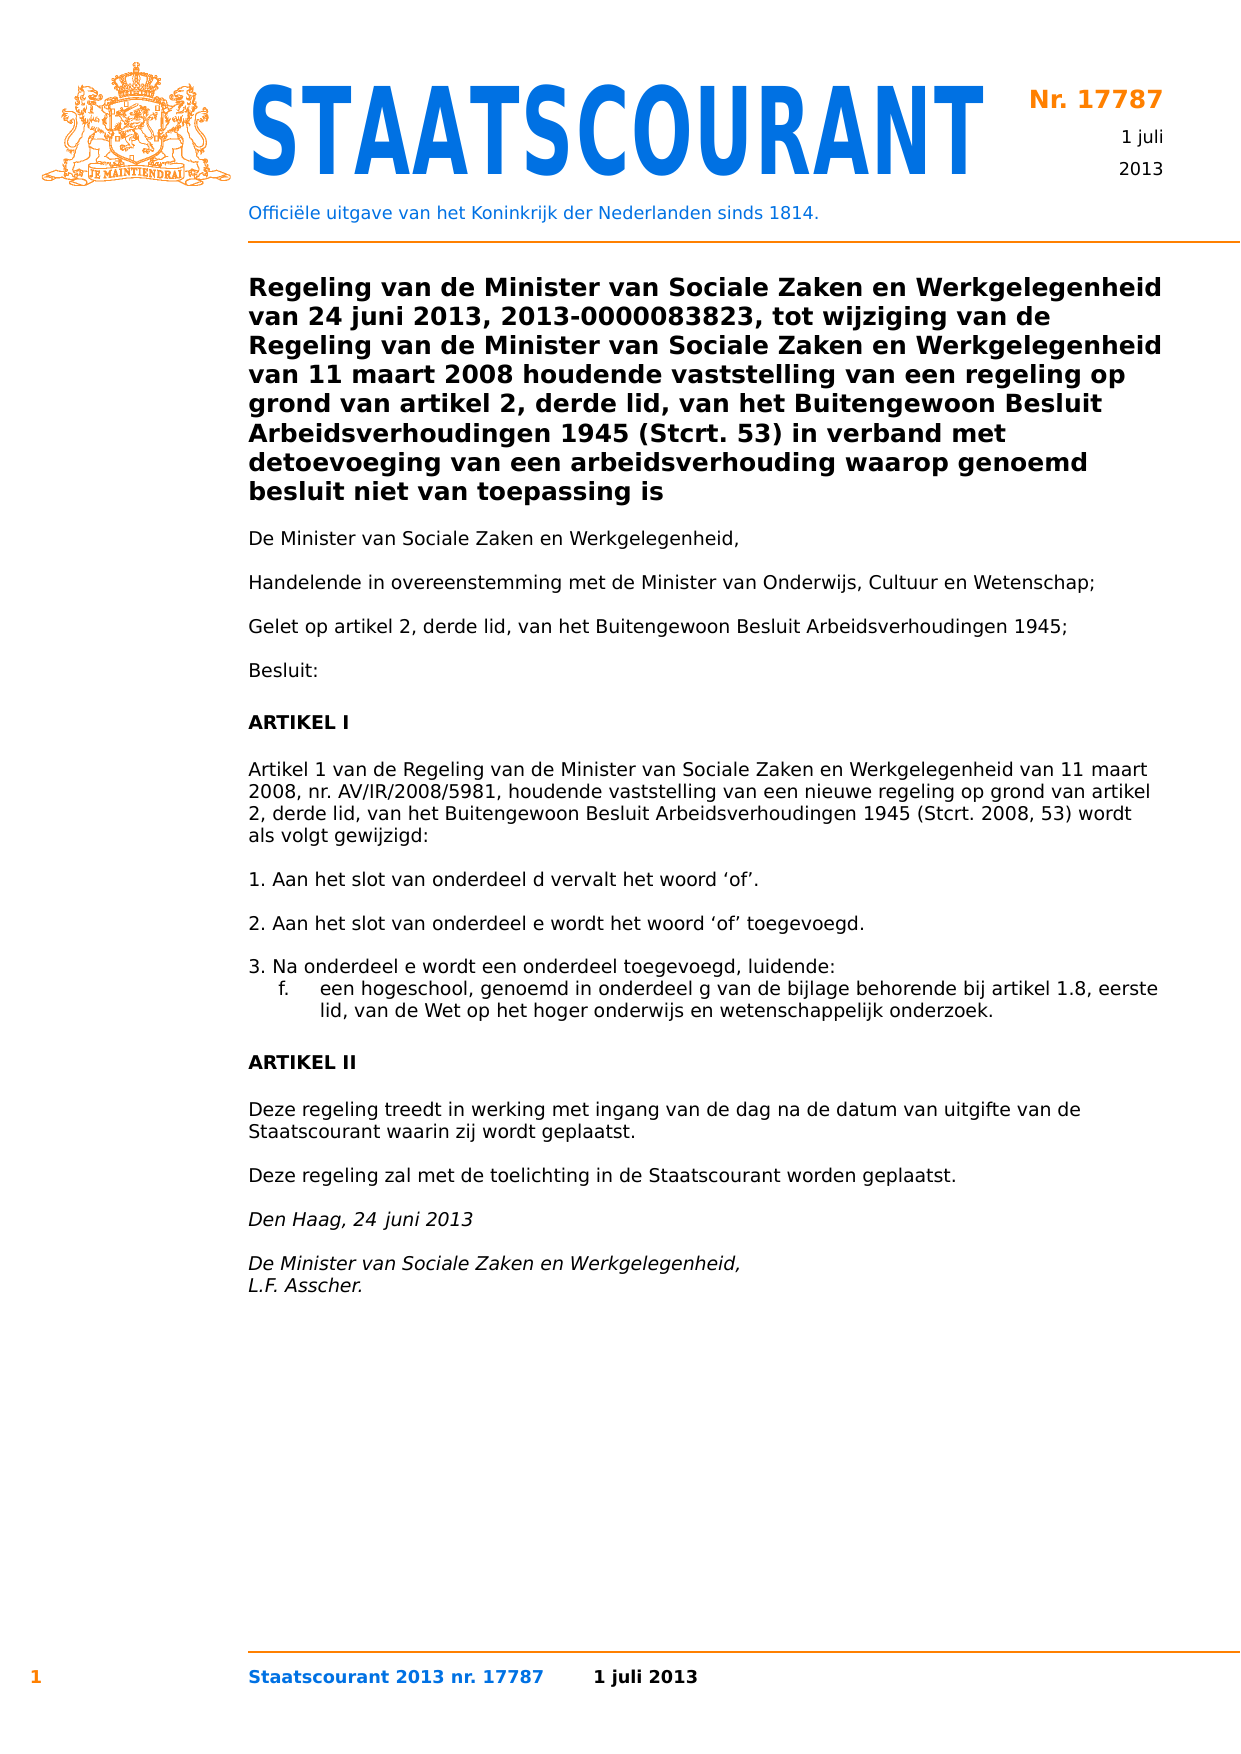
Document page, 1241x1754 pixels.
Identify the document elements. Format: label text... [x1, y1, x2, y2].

text f. een hogeschool, genoemd in onderdeel g van de bijlage behorende bij artikel 1.8, eerste lid, van de Wet op het hoger onderwijs en wetenschappelijk onderzoek. [278, 978, 1163, 1022]
subtitle ARTIKEL I [248, 712, 1163, 734]
text De Minister van Sociale Zaken en Werkgelegenheid, L.F. Asscher. [248, 1253, 1163, 1297]
text Handelende in overeenstemming met de Minister van Onderwijs, Cultuur en Wetenschap; [248, 572, 1163, 594]
text Gelet op artikel 2, derde lid, van het Buitengewoon Besluit Arbeidsverhoudingen 1945; [248, 616, 1163, 638]
text 2. Aan het slot van onderdeel e wordt het woord ‘of’ toegevoegd. [248, 912, 1163, 934]
text 3. Na onderdeel e wordt een onderdeel toegevoegd, luidende: [248, 956, 1163, 978]
text De Minister van Sociale Zaken en Werkgelegenheid, [248, 528, 1163, 550]
text Deze regeling treedt in werking met ingang van de dag na de datum van uitgifte van de Staatscourant waarin zij wordt geplaatst. [248, 1099, 1163, 1143]
subtitle ARTIKEL II [248, 1052, 1163, 1074]
table_header [25, 62, 248, 241]
text 1. Aan het slot van onderdeel d vervalt het woord ‘of’. [248, 868, 1163, 891]
table_header STAATSCOURANT [248, 62, 998, 203]
table_header Nr. 17787 [998, 62, 1240, 121]
table_cell 1 juli [998, 121, 1240, 153]
subtitle Regeling van de Minister van Sociale Zaken en Werkgelegenheid van 24 juni 2013, 2013-0000083823, tot wijziging van de Regeling van de Minister van Sociale Zaken en Werkgelegenheid van 11 maart 2008 houdende vaststelling van een regeling op grond van artikel 2, derde lid, van het Buitengewoon Besluit Arbeidsverhoudingen 1945 (Stcrt. 53) in verband met detoevoeging van een arbeidsverhouding waarop genoemd besluit niet van toepassing is [248, 273, 1163, 506]
table_cell 2013 [998, 153, 1240, 203]
text Den Haag, 24 juni 2013 [248, 1209, 1163, 1231]
text Deze regeling zal met de toelichting in de Staatscourant worden geplaatst. [248, 1165, 1163, 1187]
text Artikel 1 van de Regeling van de Minister van Sociale Zaken en Werkgelegenheid van 11 maart 2008, nr. AV/IR/2008/5981, houdende vaststelling van een nieuwe regeling op grond van artikel 2, derde lid, van het Buitengewoon Besluit Arbeidsverhoudingen 1945 (Stcrt. 2008, 53) wordt als volgt gewijzigd: [248, 759, 1163, 847]
text Besluit: [248, 660, 1163, 682]
table_cell Officiële uitgave van het Koninkrijk der Nederlanden sinds 1814. [248, 203, 1240, 241]
picture [41, 62, 231, 186]
